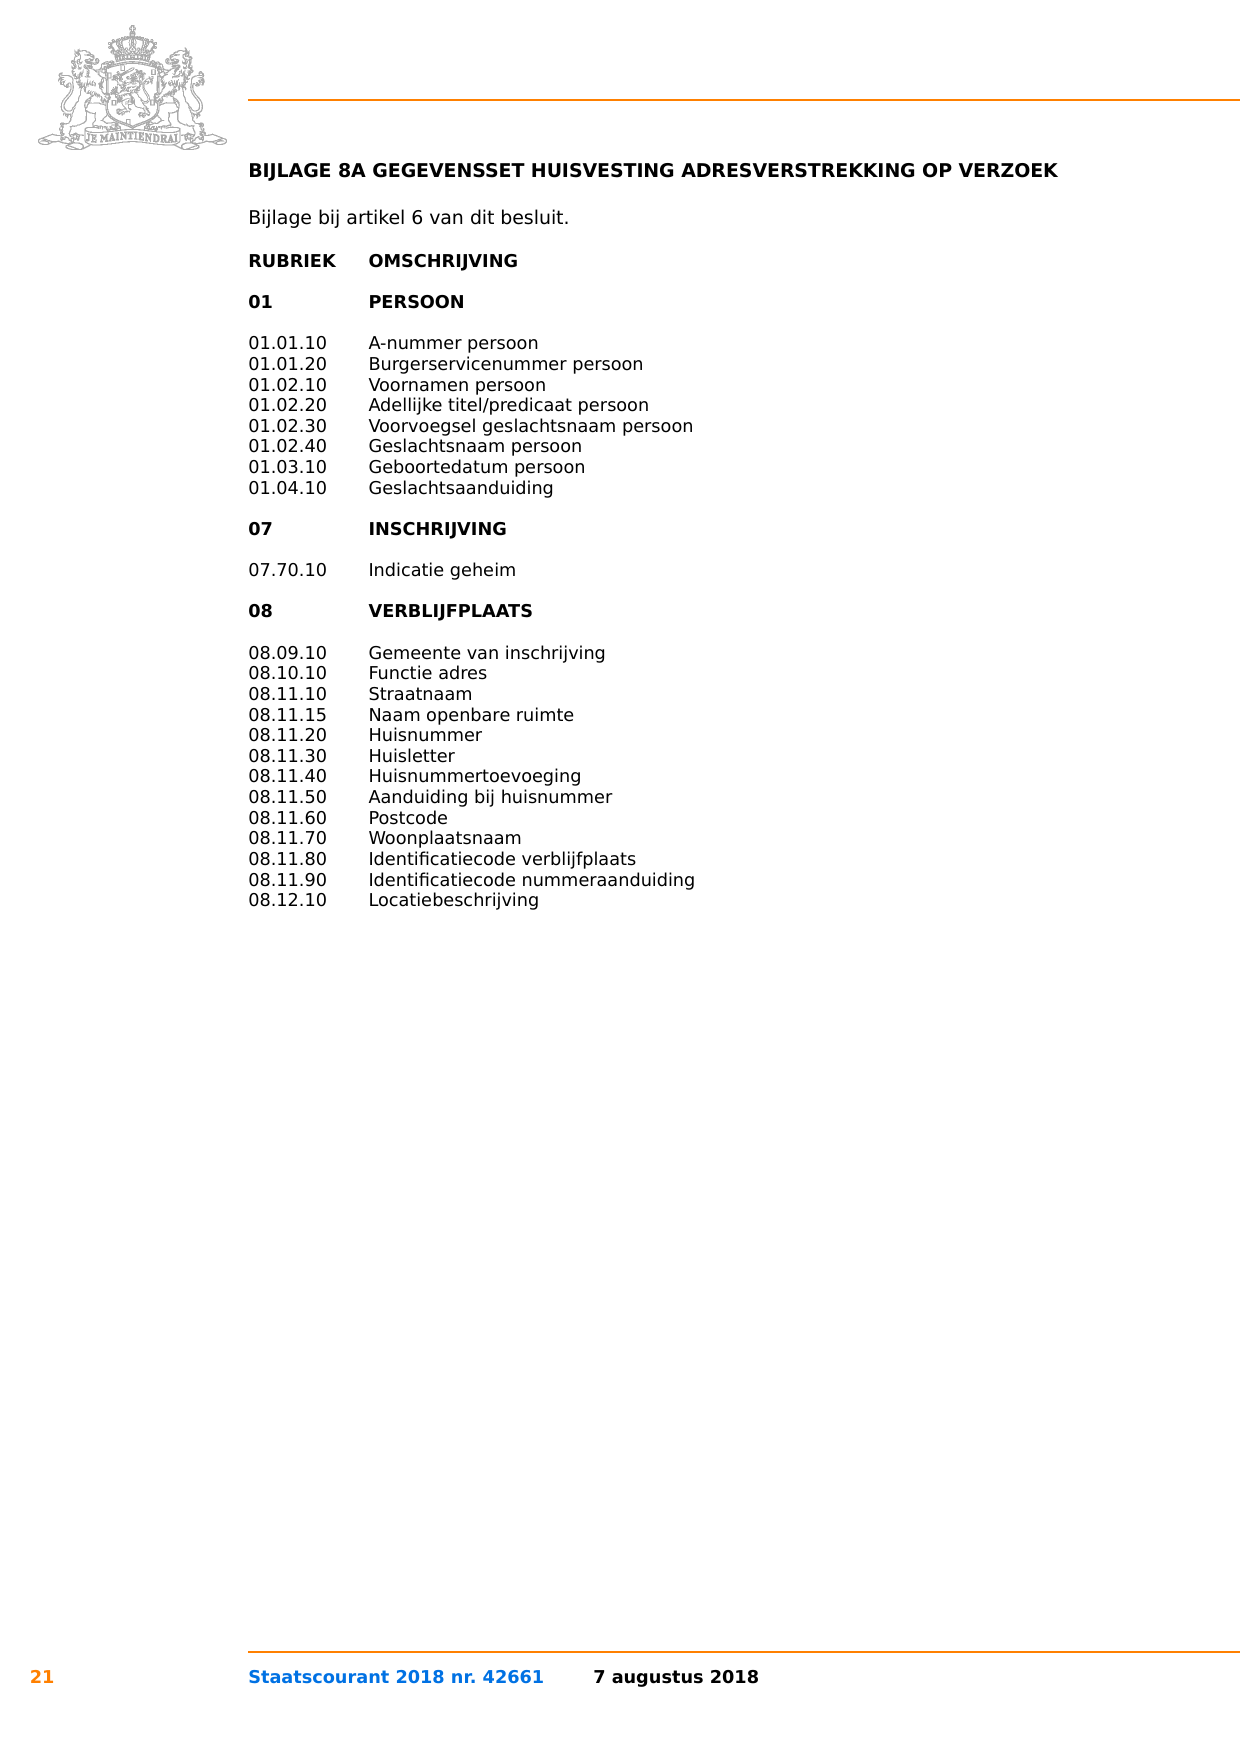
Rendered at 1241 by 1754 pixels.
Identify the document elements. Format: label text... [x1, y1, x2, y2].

table_cell VERBLIJFPLAATS [363, 601, 1163, 622]
table_cell [248, 498, 362, 519]
table_cell Huisletter [363, 746, 1163, 766]
table_cell 01.04.10 [248, 478, 362, 498]
table_cell Indicatie geheim [363, 560, 1163, 581]
table_cell 08.11.80 [248, 849, 362, 869]
table_cell Burgerservicenummer persoon [363, 354, 1163, 374]
table_cell 08.11.90 [248, 870, 362, 890]
table_cell [363, 498, 1163, 519]
table_cell 08.11.60 [248, 808, 362, 828]
table_cell Functie adres [363, 663, 1163, 684]
table_cell 01.02.20 [248, 395, 362, 416]
table_cell PERSOON [363, 292, 1163, 313]
table_cell 08.11.70 [248, 828, 362, 849]
table_cell Geboortedatum persoon [363, 457, 1163, 478]
table_cell Voornamen persoon [363, 375, 1163, 395]
table_cell [363, 622, 1163, 643]
table_cell Postcode [363, 808, 1163, 828]
table_cell Identificatiecode nummeraanduiding [363, 870, 1163, 890]
table_cell 01.03.10 [248, 457, 362, 478]
table_cell Adellijke titel/predicaat persoon [363, 395, 1163, 416]
table_cell 01.01.20 [248, 354, 362, 374]
table_cell 01.02.30 [248, 416, 362, 436]
table_cell Huisnummertoevoeging [363, 766, 1163, 787]
table_cell [248, 313, 362, 333]
table_cell 01.02.40 [248, 436, 362, 457]
table_cell 08 [248, 601, 362, 622]
table_cell Locatiebeschrijving [363, 890, 1163, 911]
table_cell Voorvoegsel geslachtsnaam persoon [363, 416, 1163, 436]
table_cell [363, 313, 1163, 333]
table_cell [363, 581, 1163, 601]
table_cell 08.11.50 [248, 787, 362, 808]
table_cell Gemeente van inschrijving [363, 643, 1163, 663]
table_header RUBRIEK [248, 251, 362, 271]
table_cell 08.10.10 [248, 663, 362, 684]
table_cell [248, 540, 362, 560]
table_cell [248, 581, 362, 601]
subtitle BIJLAGE 8A GEGEVENSSET HUISVESTING ADRESVERSTREKKING OP VERZOEK [248, 160, 1163, 182]
table_cell 08.11.40 [248, 766, 362, 787]
table_cell [248, 622, 362, 643]
table_cell A-nummer persoon [363, 333, 1163, 354]
table_cell Geslachtsnaam persoon [363, 436, 1163, 457]
picture [38, 25, 227, 150]
table_cell 08.11.20 [248, 725, 362, 746]
table_cell [363, 271, 1163, 292]
table_cell Huisnummer [363, 725, 1163, 746]
table_cell 08.11.15 [248, 705, 362, 725]
table_header OMSCHRIJVING [363, 251, 1163, 271]
table_cell Woonplaatsnaam [363, 828, 1163, 849]
table_cell Straatnaam [363, 684, 1163, 704]
table_cell [248, 271, 362, 292]
table_cell 01 [248, 292, 362, 313]
table_cell 07 [248, 519, 362, 539]
table_cell [363, 540, 1163, 560]
table_cell 08.11.30 [248, 746, 362, 766]
table_cell 07.70.10 [248, 560, 362, 581]
table_cell INSCHRIJVING [363, 519, 1163, 539]
table_cell Naam openbare ruimte [363, 705, 1163, 725]
table_cell Geslachtsaanduiding [363, 478, 1163, 498]
text Bijlage bij artikel 6 van dit besluit. [248, 207, 1163, 229]
table_cell 08.11.10 [248, 684, 362, 704]
table_cell 01.02.10 [248, 375, 362, 395]
table_cell Aanduiding bij huisnummer [363, 787, 1163, 808]
table_cell 08.09.10 [248, 643, 362, 663]
table_cell Identificatiecode verblijfplaats [363, 849, 1163, 869]
table_cell 08.12.10 [248, 890, 362, 911]
table_cell 01.01.10 [248, 333, 362, 354]
